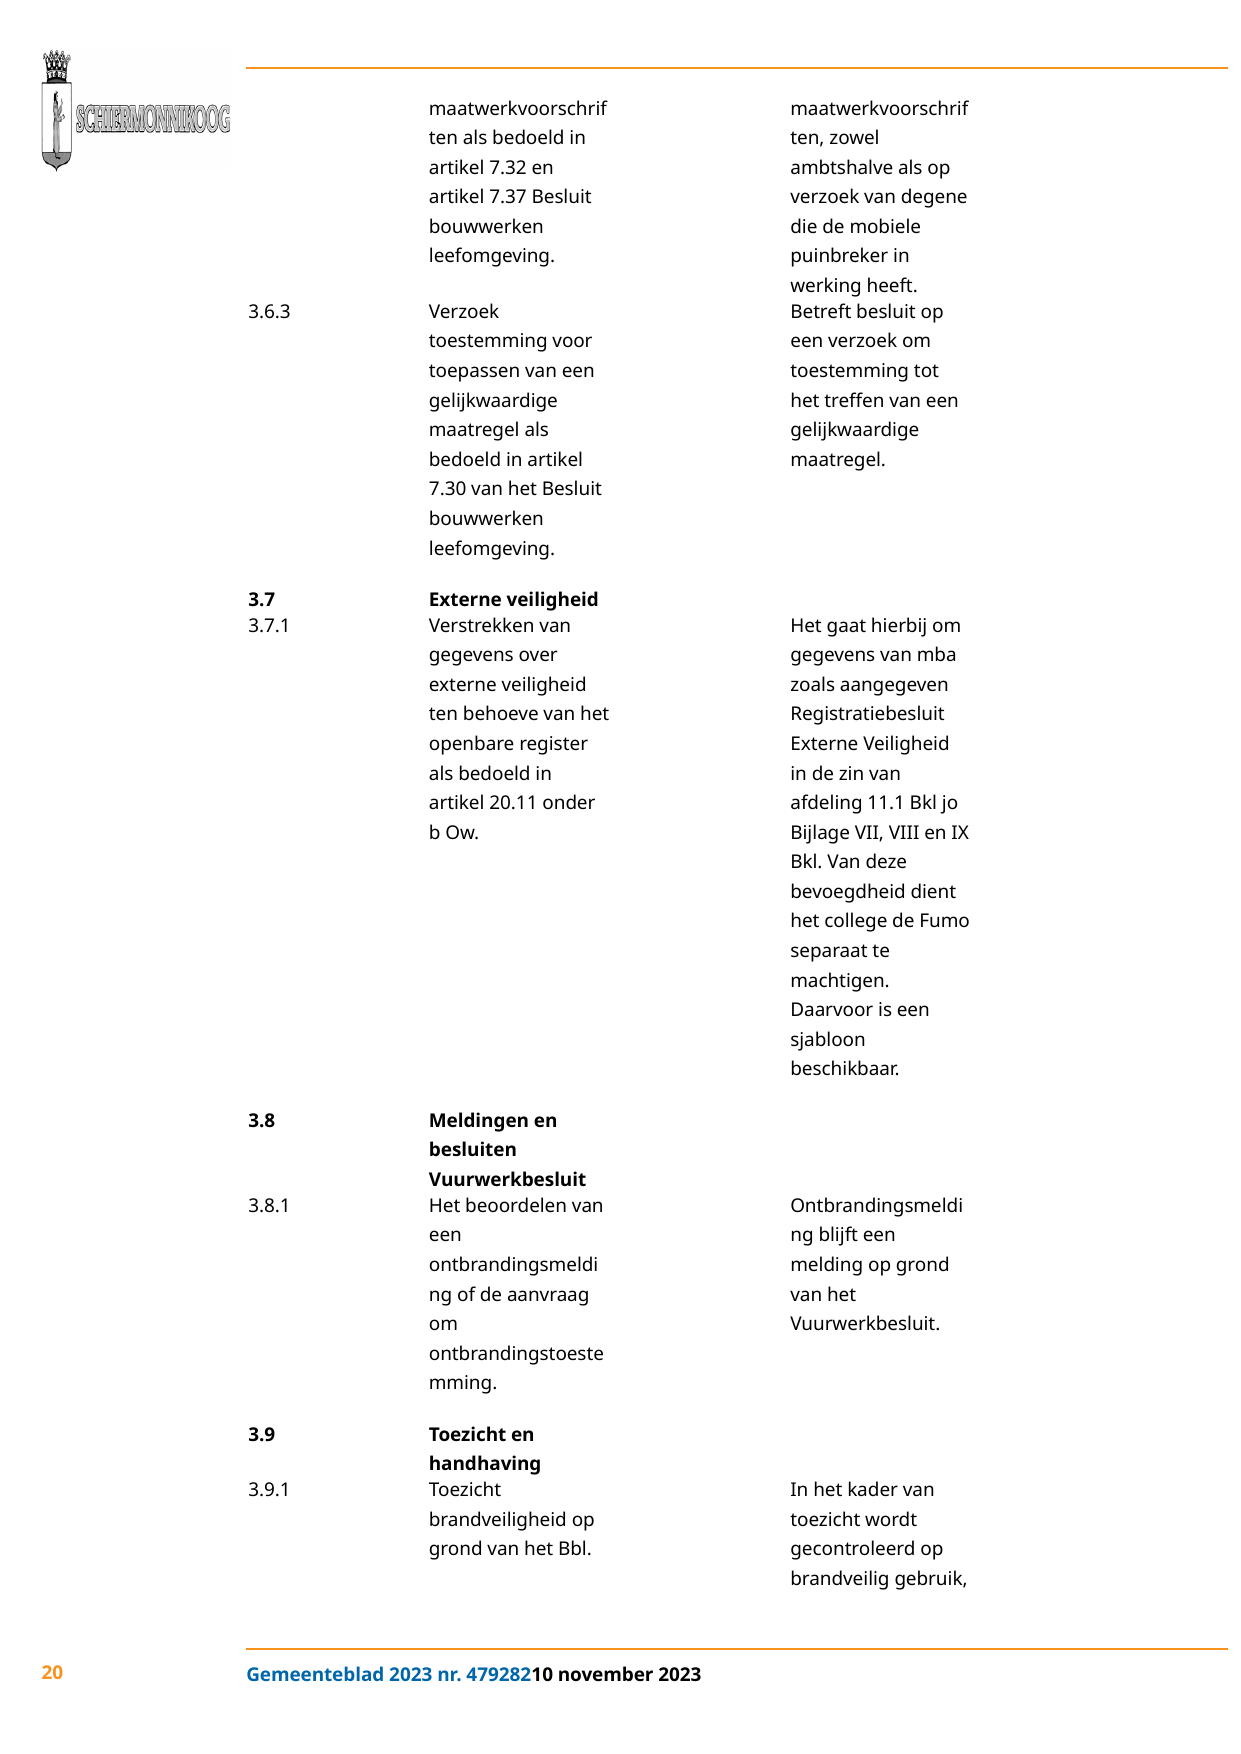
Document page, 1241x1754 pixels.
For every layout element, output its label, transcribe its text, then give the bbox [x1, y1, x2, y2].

table_cell [790, 1081, 971, 1107]
table_cell Ontbrandingsmelding blijft een melding op grond van het Vuurwerkbesluit. [790, 1192, 971, 1395]
table_cell [971, 95, 1152, 298]
table_cell Verstrekken van gegevens over externe veiligheid ten behoeve van het openbare register als bedoeld in artikel 20.11 onder b Ow. [429, 612, 609, 1081]
table_cell [790, 586, 971, 612]
table_cell [609, 1476, 790, 1591]
table_cell Toezicht brandveiligheid op grond van het Bbl. [429, 1476, 609, 1591]
table_cell [790, 560, 971, 586]
table_cell [248, 95, 429, 298]
table_cell 3.9 [248, 1421, 429, 1476]
table_cell [609, 586, 790, 612]
table_cell [609, 1192, 790, 1395]
table_cell [971, 1081, 1152, 1107]
table_cell 3.7.1 [248, 612, 429, 1081]
table_cell Toezicht en handhaving [429, 1421, 609, 1476]
table_cell Betreft besluit op een verzoek om toestemming tot het treffen van een gelijkwaardige maatregel. [790, 298, 971, 560]
table_cell [971, 1476, 1152, 1591]
table_cell [971, 612, 1152, 1081]
table_cell 3.6.3 [248, 298, 429, 560]
table_cell [971, 1395, 1152, 1421]
table_cell Externe veiligheid [429, 586, 609, 612]
table_cell maatwerkvoorschriften, zowel ambtshalve als op verzoek van degene die de mobiele puinbreker in werking heeft. [790, 95, 971, 298]
picture [41, 47, 231, 172]
table_cell [609, 1421, 971, 1476]
table_cell [971, 586, 1152, 612]
table_cell [609, 612, 790, 1081]
table_cell [248, 1395, 971, 1421]
table_cell 3.9.1 [248, 1476, 429, 1591]
table_cell Het beoordelen van een ontbrandingsmelding of de aanvraag om ontbrandingstoestemming. [429, 1192, 609, 1395]
table_cell maatwerkvoorschriften als bedoeld in artikel 7.32 en artikel 7.37 Besluit bouwwerken leefomgeving. [429, 95, 609, 298]
table_cell Verzoek toestemming voor toepassen van een gelijkwaardige maatregel als bedoeld in artikel 7.30 van het Besluit bouwwerken leefomgeving. [429, 298, 609, 560]
table_cell [429, 560, 609, 586]
table_cell Het gaat hierbij om gegevens van mba zoals aangegeven Registratiebesluit Externe Veiligheid in de zin van afdeling 11.1 Bkl jo Bijlage VII, VIII en IX Bkl. Van deze bevoegdheid dient het college de Fumo separaat te machtigen. Daarvoor is een sjabloon beschikbaar. [790, 612, 971, 1081]
table_cell [429, 1081, 609, 1107]
table_cell 3.7 [248, 586, 429, 612]
table_cell 3.8.1 [248, 1192, 429, 1395]
table_cell [971, 560, 1152, 586]
table_cell In het kader van toezicht wordt gecontroleerd op brandveilig gebruik, [790, 1476, 971, 1591]
table_cell [971, 1421, 1152, 1476]
table_cell 3.8 [248, 1107, 429, 1192]
table_cell [609, 560, 790, 586]
table_cell [971, 1192, 1152, 1395]
table_cell [609, 1107, 790, 1192]
table_cell [609, 1081, 790, 1107]
table_cell [790, 1107, 971, 1192]
table_cell [609, 95, 790, 298]
table_cell [248, 1081, 429, 1107]
table_cell Meldingen en besluiten Vuurwerkbesluit [429, 1107, 609, 1192]
table_cell [248, 560, 429, 586]
table_cell [971, 1107, 1152, 1192]
table_cell [609, 298, 790, 560]
table_cell [971, 298, 1152, 560]
